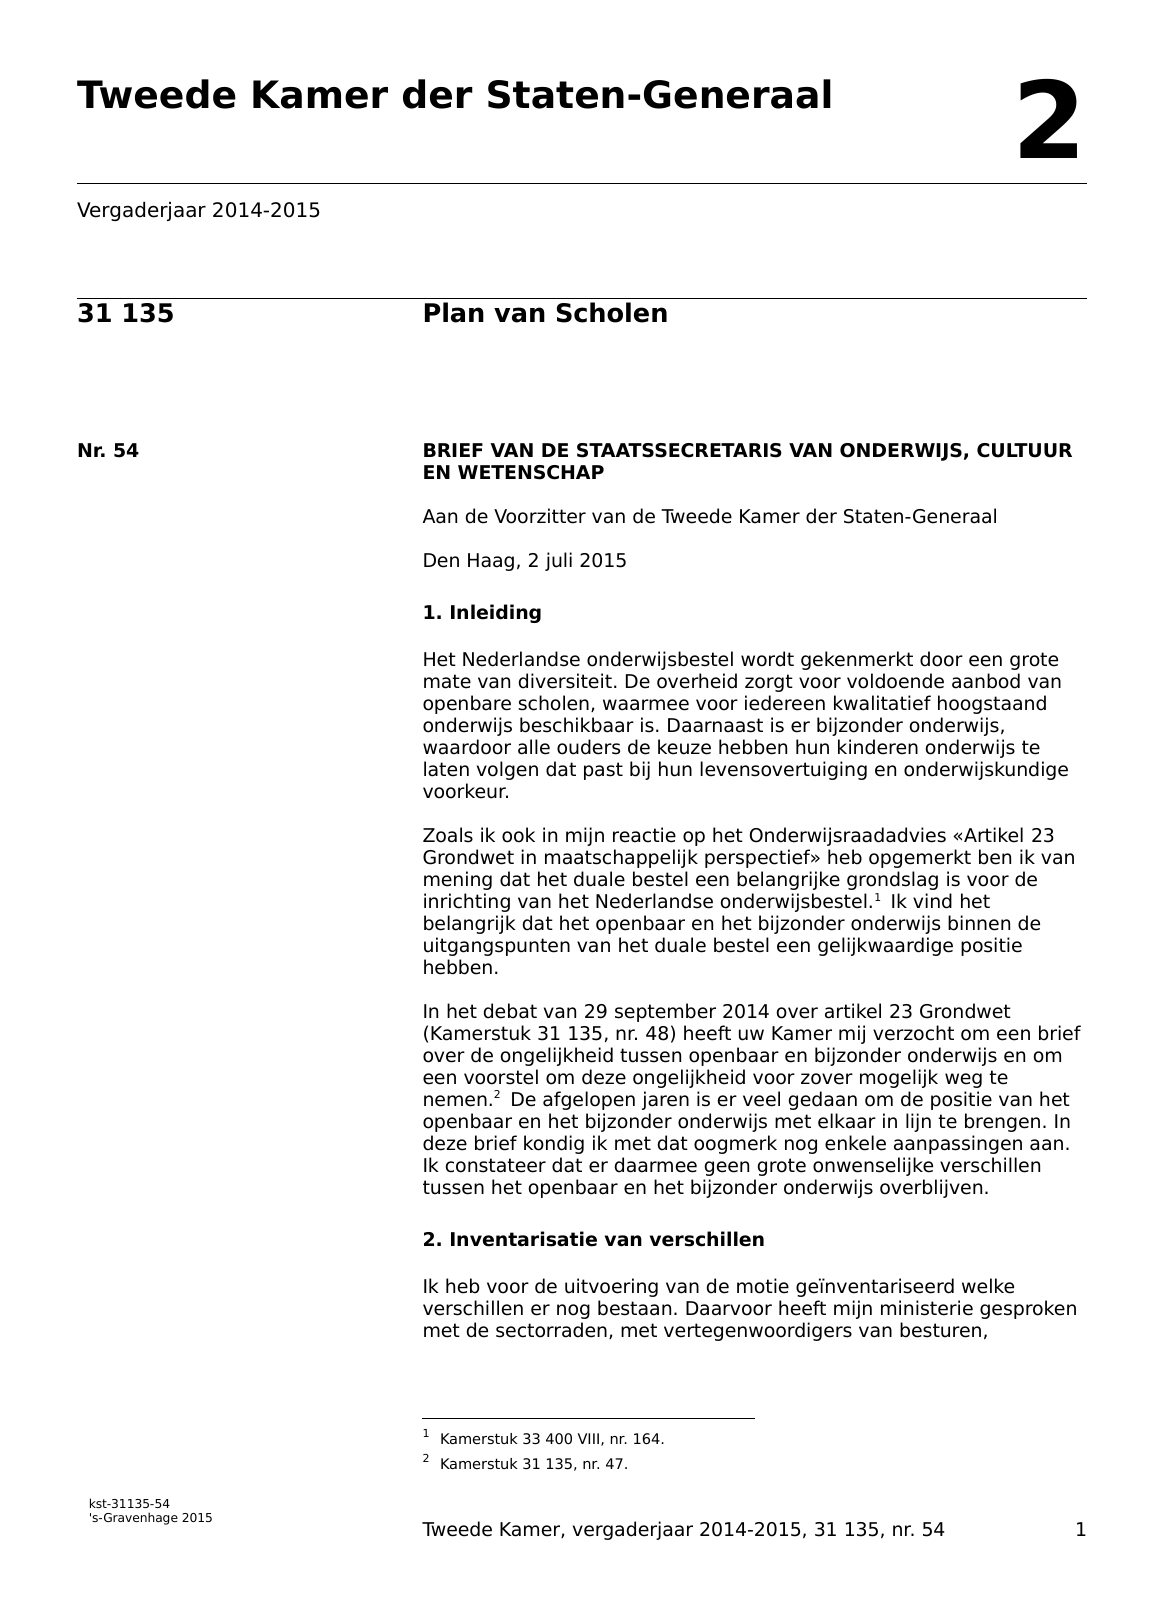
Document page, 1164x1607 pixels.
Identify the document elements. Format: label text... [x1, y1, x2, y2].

table_cell Vergaderjaar 2014-2015 [77, 184, 1087, 298]
subtitle Nr. 54 BRIEF VAN DE STAATSSECRETARIS VAN ONDERWIJS, CULTUUR EN WETENSCHAP [77, 440, 1087, 484]
text Zoals ik ook in mijn reactie op het Onderwijsraadadvies «Artikel 23 Grondwet in maatschappelijk perspectief» heb opgemerkt ben ik van mening dat het duale bestel een belangrijke grondslag is voor de inrichting van het Nederlandse onderwijsbestel. Ik vind het belangrijk dat het openbaar en het bijzonder onderwijs binnen de uitgangspunten van het duale bestel een gelijkwaardige positie hebben. [422, 825, 1087, 979]
text Kamerstuk 31 135, nr. 47. [422, 1452, 1087, 1474]
text In het debat van 29 september 2014 over artikel 23 Grondwet (Kamerstuk 31 135, nr. 48) heeft uw Kamer mij verzocht om een brief over de ongelijkheid tussen openbaar en bijzonder onderwijs en om een voorstel om deze ongelijkheid voor zover mogelijk weg te nemen. De afgelopen jaren is er veel gedaan om de positie van het openbaar en het bijzonder onderwijs met elkaar in lijn te brengen. In deze brief kondig ik met dat oogmerk nog enkele aanpassingen aan. Ik constateer dat er daarmee geen grote onwenselijke verschillen tussen het openbaar en het bijzonder onderwijs overblijven. [422, 1001, 1087, 1199]
subtitle 2. Inventarisatie van verschillen [422, 1229, 1087, 1251]
text Ik heb voor de uitvoering van de motie geïnventariseerd welke verschillen er nog bestaan. Daarvoor heeft mijn ministerie gesproken met de sectorraden, met vertegenwoordigers van besturen, [422, 1276, 1087, 1342]
text Kamerstuk 33 400 VIII, nr. 164. [422, 1427, 1087, 1449]
subtitle 1. Inleiding [422, 602, 1087, 624]
text Den Haag, 2 juli 2015 [422, 550, 1087, 572]
text Aan de Voorzitter van de Tweede Kamer der Staten-Generaal [422, 506, 1087, 528]
subtitle 31 135 Plan van Scholen [77, 299, 1087, 329]
text 's-Gravenhage 2015 [88, 1511, 323, 1525]
text Het Nederlandse onderwijsbestel wordt gekenmerkt door een grote mate van diversiteit. De overheid zorgt voor voldoende aanbod van openbare scholen, waarmee voor iedereen kwalitatief hoogstaand onderwijs beschikbaar is. Daarnaast is er bijzonder onderwijs, waardoor alle ouders de keuze hebben hun kinderen onderwijs te laten volgen dat past bij hun levensovertuiging en onderwijskundige voorkeur. [422, 649, 1087, 803]
text kst-31135-54 [88, 1497, 323, 1511]
table_header Tweede Kamer der Staten-Generaal [77, 59, 886, 183]
table_header 2 [886, 59, 1087, 183]
